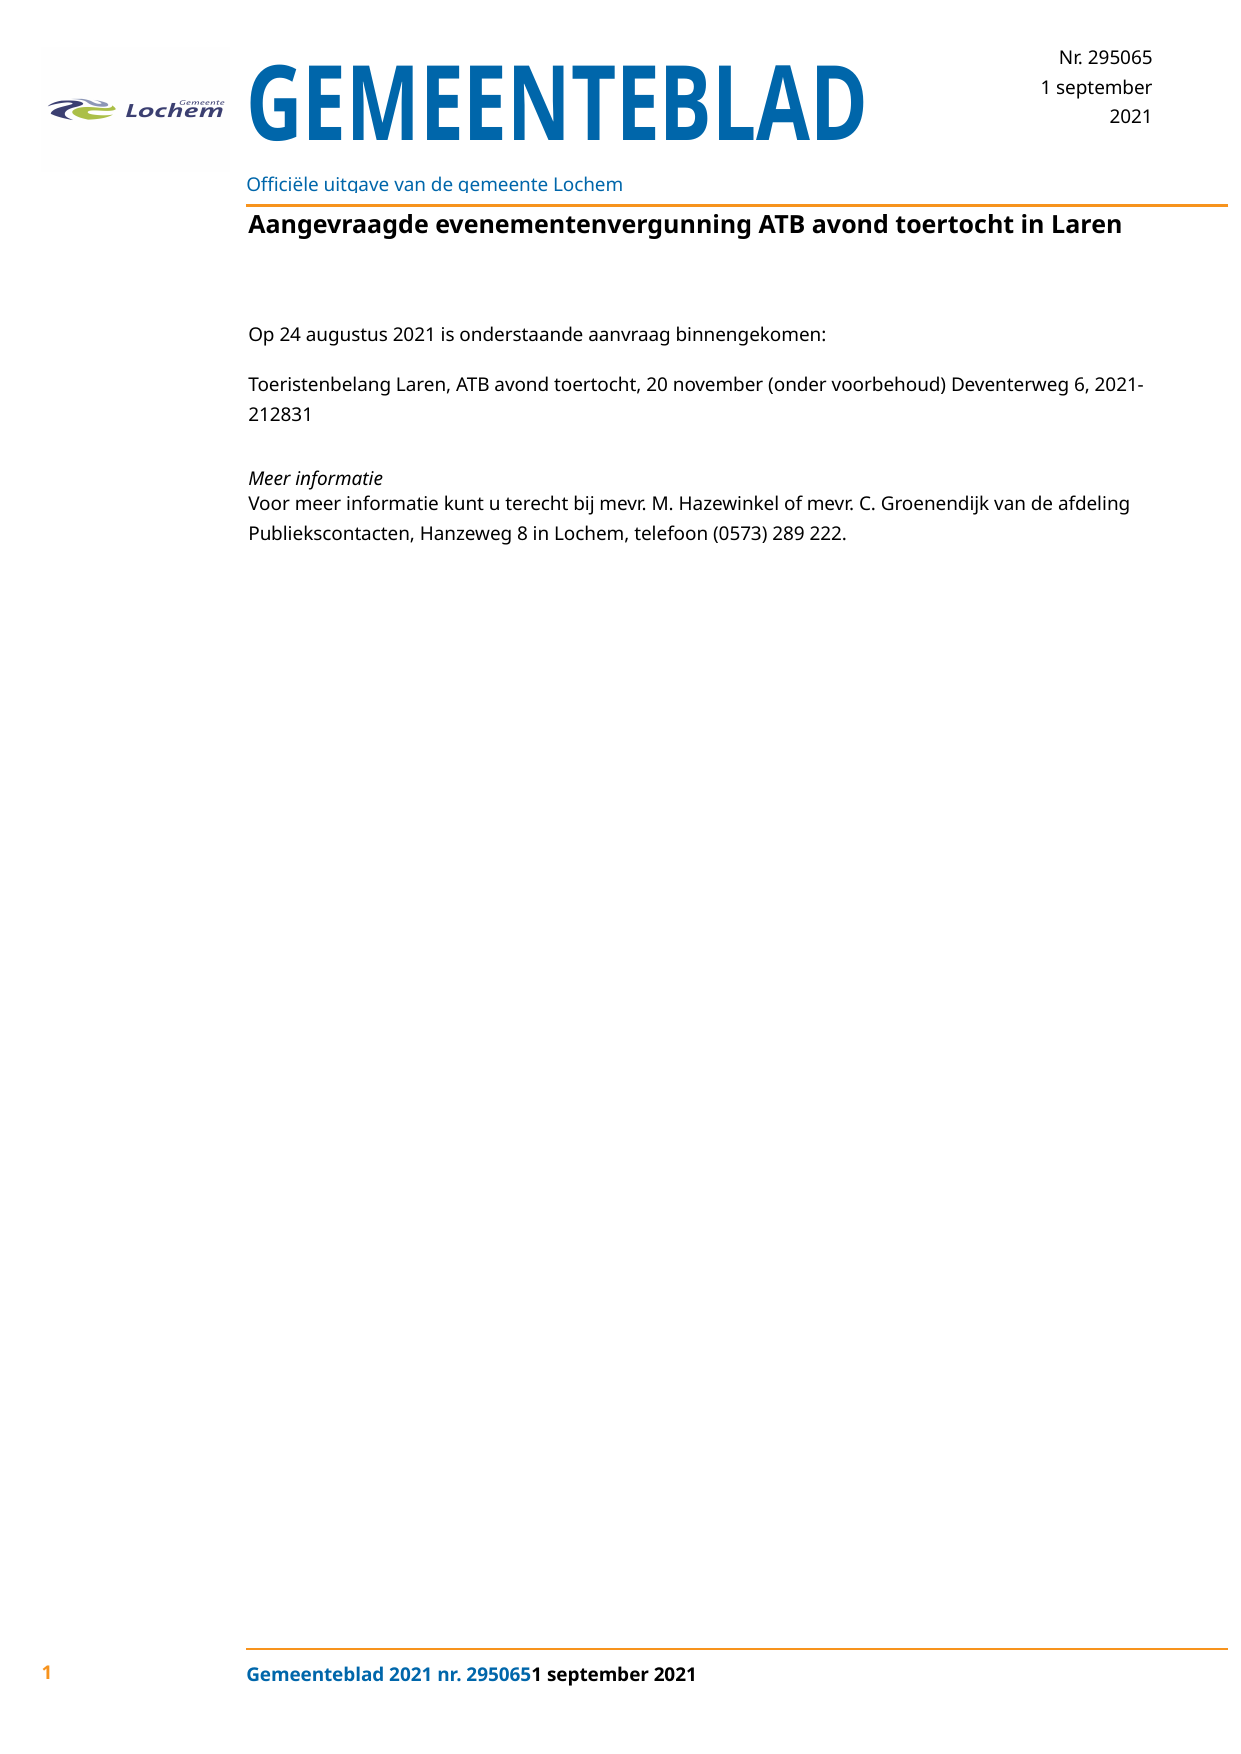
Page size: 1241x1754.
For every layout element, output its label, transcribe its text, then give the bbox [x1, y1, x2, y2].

text Meer informatie [248, 465, 1152, 490]
text Aangevraagde evenementenvergunning ATB avond toertocht in Laren [248, 207, 1152, 241]
text Toeristenbelang Laren, ATB avond toertocht, 20 november (onder voorbehoud) Deventerweg 6, 2021-212831 [248, 371, 1152, 426]
text Voor meer informatie kunt u terecht bij mevr. M. Hazewinkel of mevr. C. Groenendijk van de afdeling Publiekscontacten, Hanzeweg 8 in Lochem, telefoon (0573) 289 222. [248, 490, 1152, 546]
text Op 24 augustus 2021 is onderstaande aanvraag binnengekomen: [248, 321, 1152, 346]
picture [41, 47, 231, 172]
